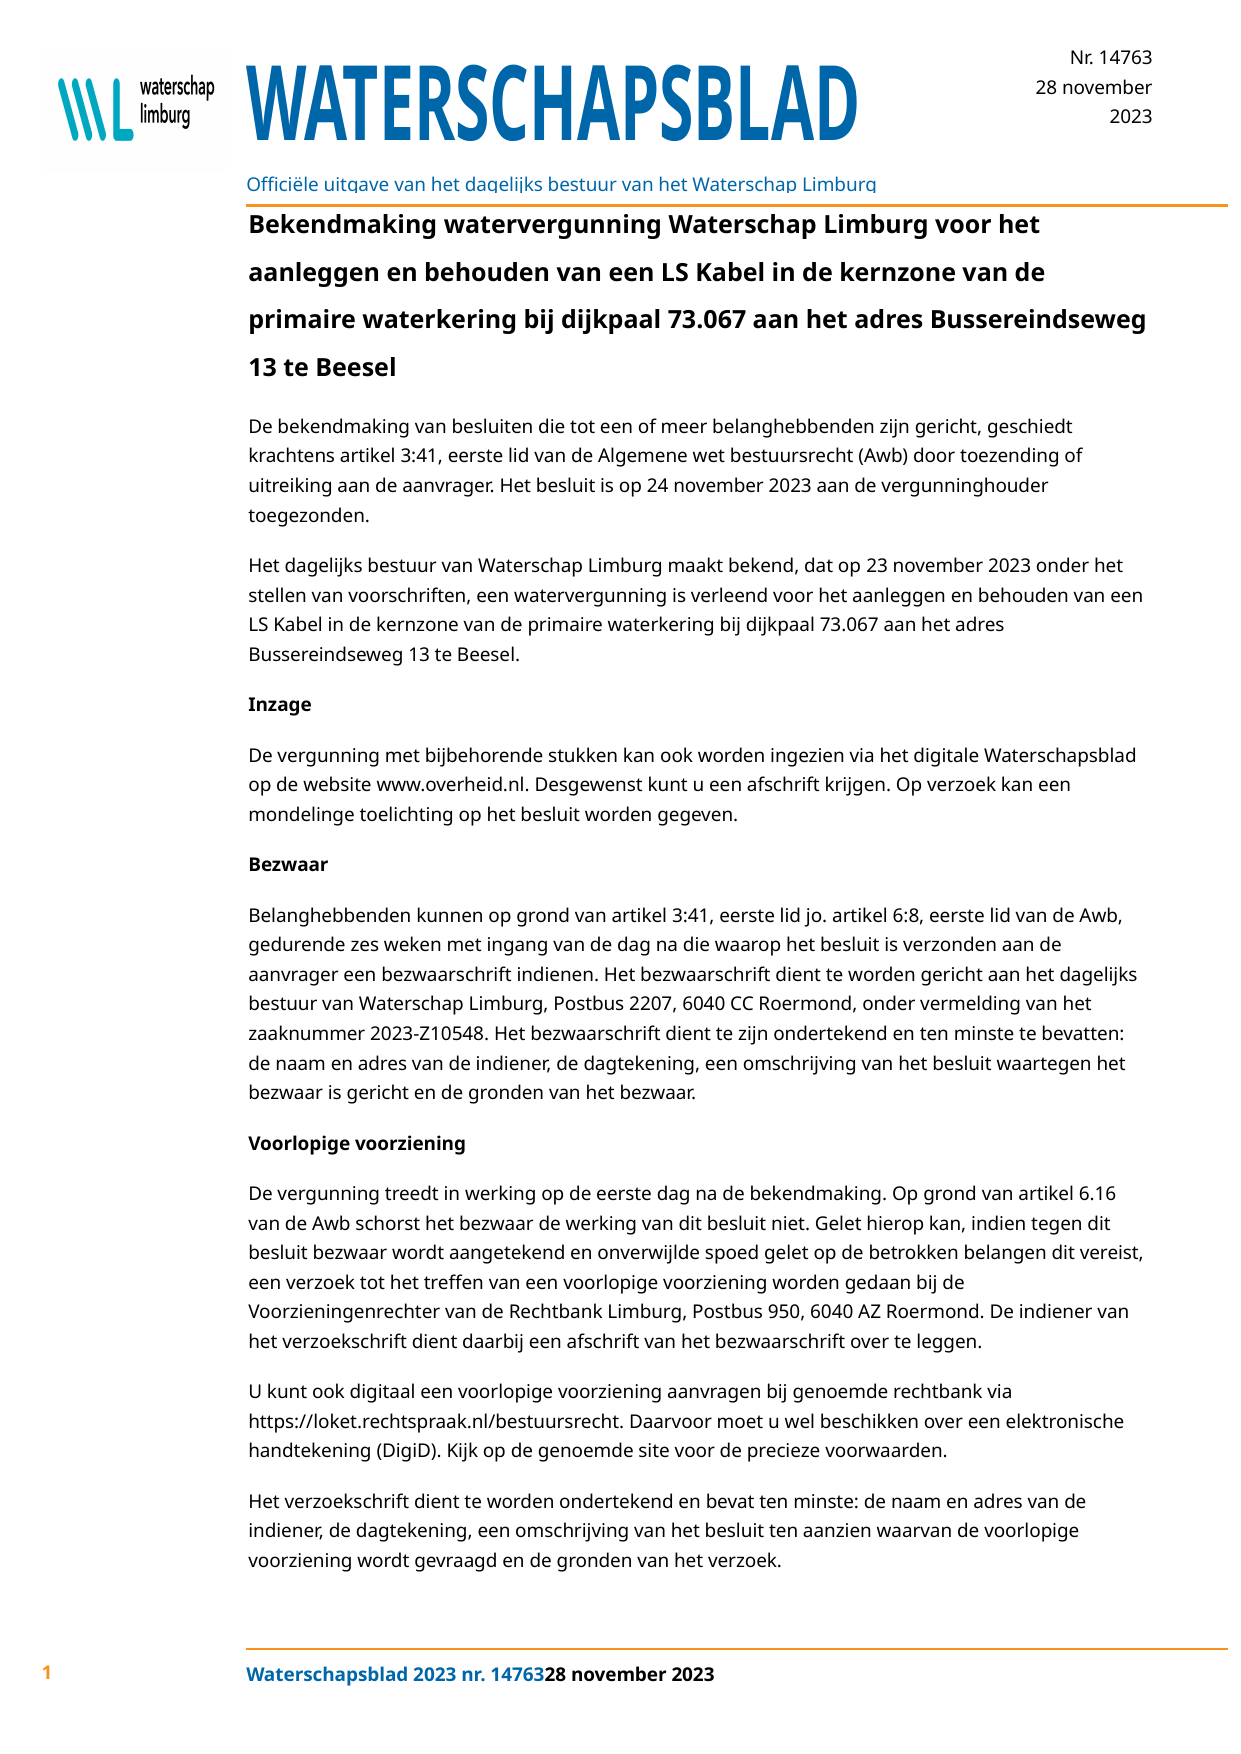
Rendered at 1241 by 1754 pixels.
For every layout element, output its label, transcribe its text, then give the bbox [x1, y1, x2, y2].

text De bekendmaking van besluiten die tot een of meer belanghebbenden zijn gericht, geschiedt krachtens artikel 3:41, eerste lid van de Algemene wet bestuursrecht (Awb) door toezending of uitreiking aan de aanvrager. Het besluit is op 24 november 2023 aan de vergunninghouder toegezonden. [248, 413, 1152, 528]
text Bekendmaking watervergunning Waterschap Limburg voor het aanleggen en behouden van een LS Kabel in de kernzone van de primaire waterkering bij dijkpaal 73.067 aan het adres Bussereindseweg 13 te Beesel [248, 207, 1152, 384]
text Het dagelijks bestuur van Waterschap Limburg maakt bekend, dat op 23 november 2023 onder het stellen van voorschriften, een watervergunning is verleend voor het aanleggen en behouden van een LS Kabel in de kernzone van de primaire waterkering bij dijkpaal 73.067 aan het adres Bussereindseweg 13 te Beesel. [248, 552, 1152, 667]
text Voorlopige voorziening [248, 1130, 1152, 1156]
text De vergunning met bijbehorende stukken kan ook worden ingezien via het digitale Waterschapsblad op de website www.overheid.nl. Desgewenst kunt u een afschrift krijgen. Op verzoek kan een mondelinge toelichting op het besluit worden gegeven. [248, 742, 1152, 827]
text Bezwaar [248, 851, 1152, 877]
text Belanghebbenden kunnen op grond van artikel 3:41, eerste lid jo. artikel 6:8, eerste lid van de Awb, gedurende zes weken met ingang van de dag na die waarop het besluit is verzonden aan de aanvrager een bezwaarschrift indienen. Het bezwaarschrift dient te worden gericht aan het dagelijks bestuur van Waterschap Limburg, Postbus 2207, 6040 CC Roermond, onder vermelding van het zaaknummer 2023-Z10548. Het bezwaarschrift dient te zijn ondertekend en ten minste te bevatten: de naam en adres van de indiener, de dagtekening, een omschrijving van het besluit waartegen het bezwaar is gericht en de gronden van het bezwaar. [248, 902, 1152, 1105]
text Inzage [248, 691, 1152, 717]
text Het verzoekschrift dient te worden ondertekend en bevat ten minste: de naam en adres van de indiener, de dagtekening, een omschrijving van het besluit ten aanzien waarvan de voorlopige voorziening wordt gevraagd en de gronden van het verzoek. [248, 1488, 1152, 1573]
text U kunt ook digitaal een voorlopige voorziening aanvragen bij genoemde rechtbank via https://loket.rechtspraak.nl/bestuursrecht. Daarvoor moet u wel beschikken over een elektronische handtekening (DigiD). Kijk op de genoemde site voor de precieze voorwaarden. [248, 1378, 1152, 1463]
text De vergunning treedt in werking op de eerste dag na de bekendmaking. Op grond van artikel 6.16 van de Awb schorst het bezwaar de werking van dit besluit niet. Gelet hierop kan, indien tegen dit besluit bezwaar wordt aangetekend en onverwijlde spoed gelet op de betrokken belangen dit vereist, een verzoek tot het treffen van een voorlopige voorziening worden gedaan bij de Voorzieningenrechter van de Rechtbank Limburg, Postbus 950, 6040 AZ Roermond. De indiener van het verzoekschrift dient daarbij een afschrift van het bezwaarschrift over te leggen. [248, 1180, 1152, 1354]
picture [41, 47, 231, 172]
